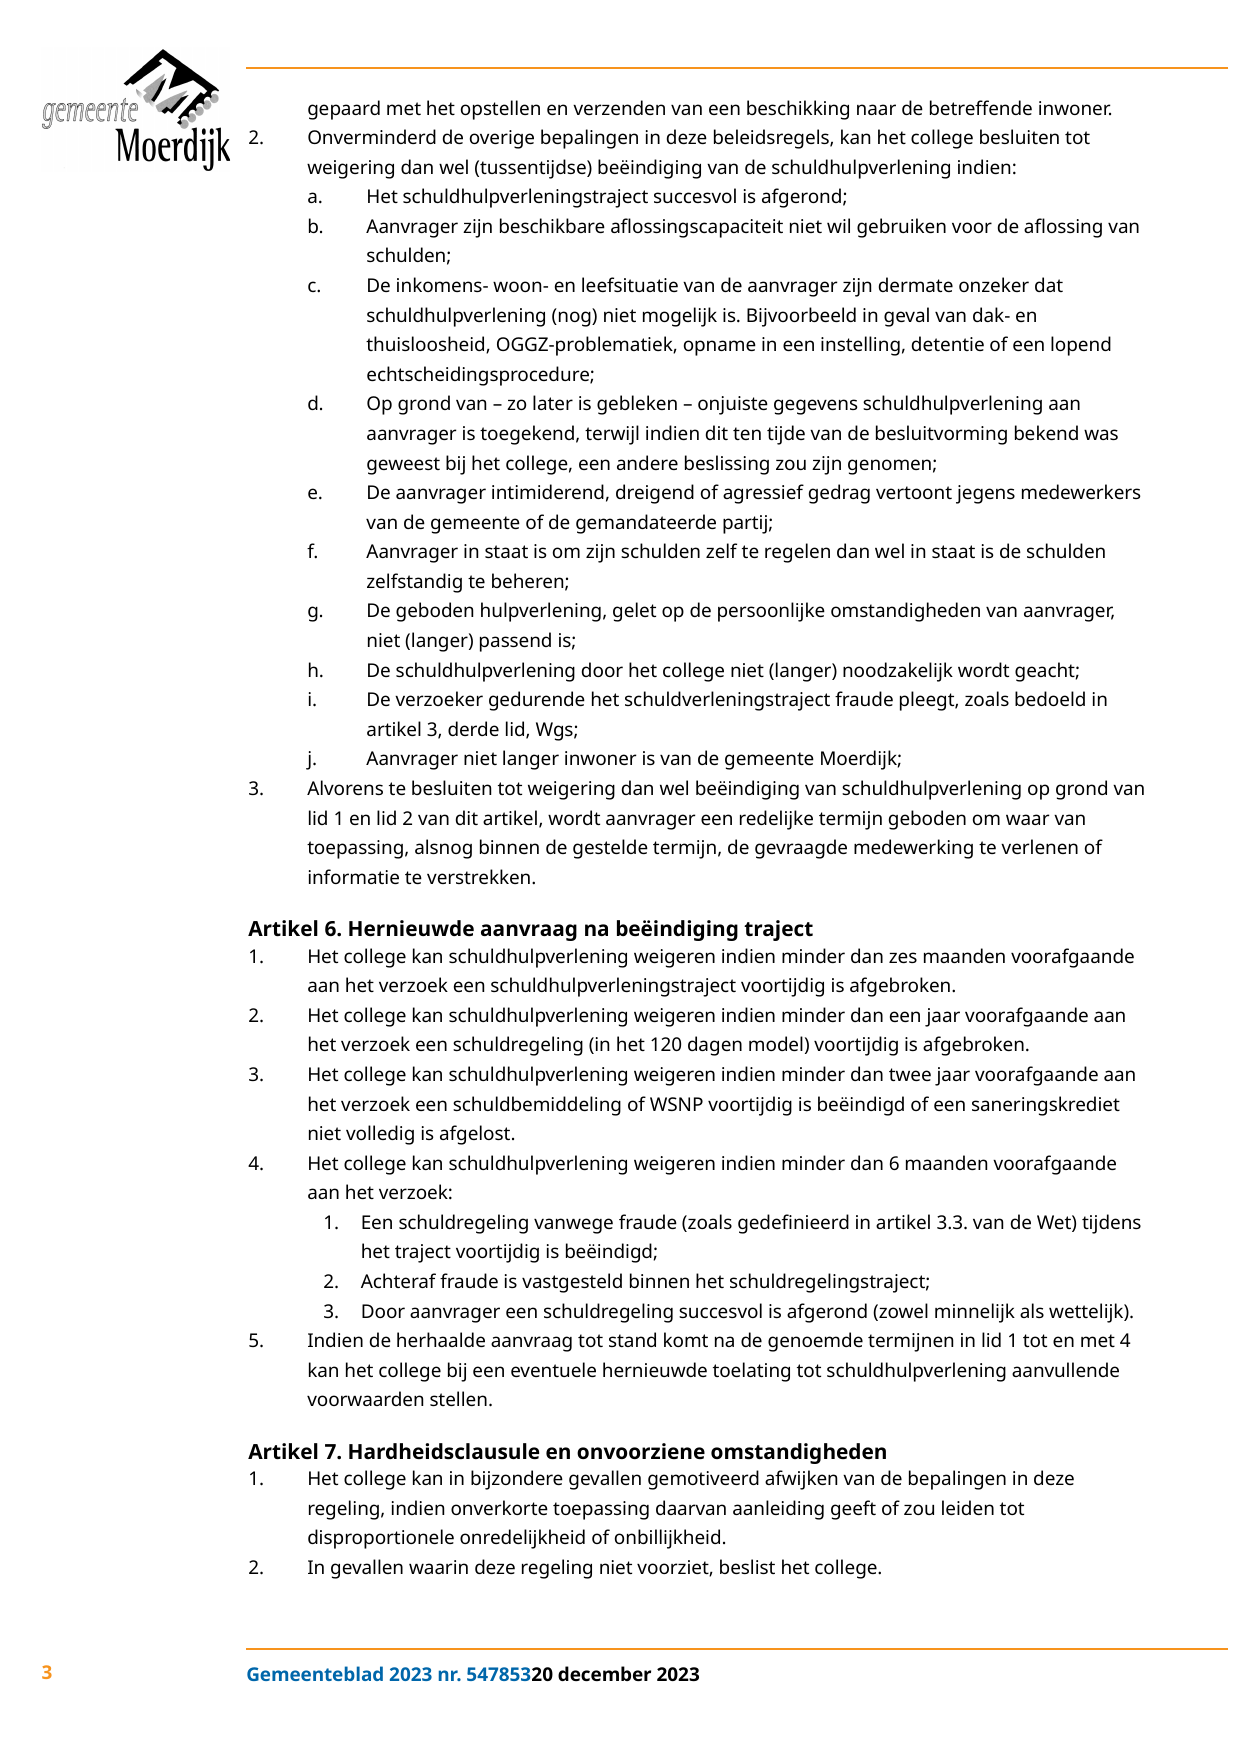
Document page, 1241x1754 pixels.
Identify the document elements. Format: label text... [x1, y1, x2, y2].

list Op grond van – zo later is gebleken – onjuiste gegevens schuldhulpverlening aan aanvrager is toegekend, terwijl indien dit ten tijde van de besluitvorming bekend was geweest bij het college, een andere beslissing zou zijn genomen; [307, 391, 1152, 476]
list De geboden hulpverlening, gelet op de persoonlijke omstandigheden van aanvrager, niet (langer) passend is; [307, 598, 1152, 653]
list Het college kan schuldhulpverlening weigeren indien minder dan twee jaar voorafgaande aan het verzoek een schuldbemiddeling of WSNP voortijdig is beëindigd of een saneringskrediet niet volledig is afgelost. [248, 1061, 1152, 1146]
list Aanvrager in staat is om zijn schulden zelf te regelen dan wel in staat is de schulden zelfstandig te beheren; [307, 538, 1152, 594]
list Het college kan schuldhulpverlening weigeren indien minder dan een jaar voorafgaande aan het verzoek een schuldregeling (in het 120 dagen model) voortijdig is afgebroken. [248, 1002, 1152, 1057]
text Artikel 7. Hardheidsclausule en onvoorziene omstandigheden [248, 1437, 1152, 1465]
list Achteraf fraude is vastgesteld binnen het schuldregelingstraject; [323, 1268, 1152, 1294]
list De verzoeker gedurende het schuldverleningstraject fraude pleegt, zoals bedoeld in artikel 3, derde lid, Wgs; [307, 686, 1152, 742]
list Het college kan in bijzondere gevallen gemotiveerd afwijken van de bepalingen in deze regeling, indien onverkorte toepassing daarvan aanleiding geeft of zou leiden tot disproportionele onredelijkheid of onbillijkheid. [248, 1465, 1152, 1550]
list Alvorens te besluiten tot weigering dan wel beëindiging van schuldhulpverlening op grond van lid 1 en lid 2 van dit artikel, wordt aanvrager een redelijke termijn geboden om waar van toepassing, alsnog binnen de gestelde termijn, de gevraagde medewerking te verlenen of informatie te verstrekken. [248, 775, 1152, 890]
list Onverminderd de overige bepalingen in deze beleidsregels, kan het college besluiten tot weigering dan wel (tussentijdse) beëindiging van de schuldhulpverlening indien: [248, 124, 1152, 180]
list Het schuldhulpverleningstraject succesvol is afgerond; [307, 183, 1152, 209]
list De schuldhulpverlening door het college niet (langer) noodzakelijk wordt geacht; [307, 657, 1152, 683]
list Door aanvrager een schuldregeling succesvol is afgerond (zowel minnelijk als wettelijk). [323, 1298, 1152, 1323]
list gepaard met het opstellen en verzenden van een beschikking naar de betreffende inwoner. [248, 95, 1152, 121]
list Het college kan schuldhulpverlening weigeren indien minder dan zes maanden voorafgaande aan het verzoek een schuldhulpverleningstraject voortijdig is afgebroken. [248, 943, 1152, 998]
list In gevallen waarin deze regeling niet voorziet, beslist het college. [248, 1554, 1152, 1580]
list De aanvrager intimiderend, dreigend of agressief gedrag vertoont jegens medewerkers van de gemeente of de gemandateerde partij; [307, 479, 1152, 535]
list Het college kan schuldhulpverlening weigeren indien minder dan 6 maanden voorafgaande aan het verzoek: [248, 1150, 1152, 1205]
list Aanvrager niet langer inwoner is van de gemeente Moerdijk; [307, 746, 1152, 771]
list Aanvrager zijn beschikbare aflossingscapaciteit niet wil gebruiken voor de aflossing van schulden; [307, 213, 1152, 268]
list De inkomens- woon- en leefsituatie van de aanvrager zijn dermate onzeker dat schuldhulpverlening (nog) niet mogelijk is. Bijvoorbeeld in geval van dak- en thuisloosheid, OGGZ-problematiek, opname in een instelling, detentie of een lopend echtscheidingsprocedure; [307, 272, 1152, 387]
text Artikel 6. Hernieuwde aanvraag na beëindiging traject [248, 914, 1152, 943]
list Een schuldregeling vanwege fraude (zoals gedefinieerd in artikel 3.3. van de Wet) tijdens het traject voortijdig is beëindigd; [323, 1209, 1152, 1264]
list Indien de herhaalde aanvraag tot stand komt na de genoemde termijnen in lid 1 tot en met 4 kan het college bij een eventuele hernieuwde toelating tot schuldhulpverlening aanvullende voorwaarden stellen. [248, 1327, 1152, 1412]
picture [41, 47, 231, 172]
